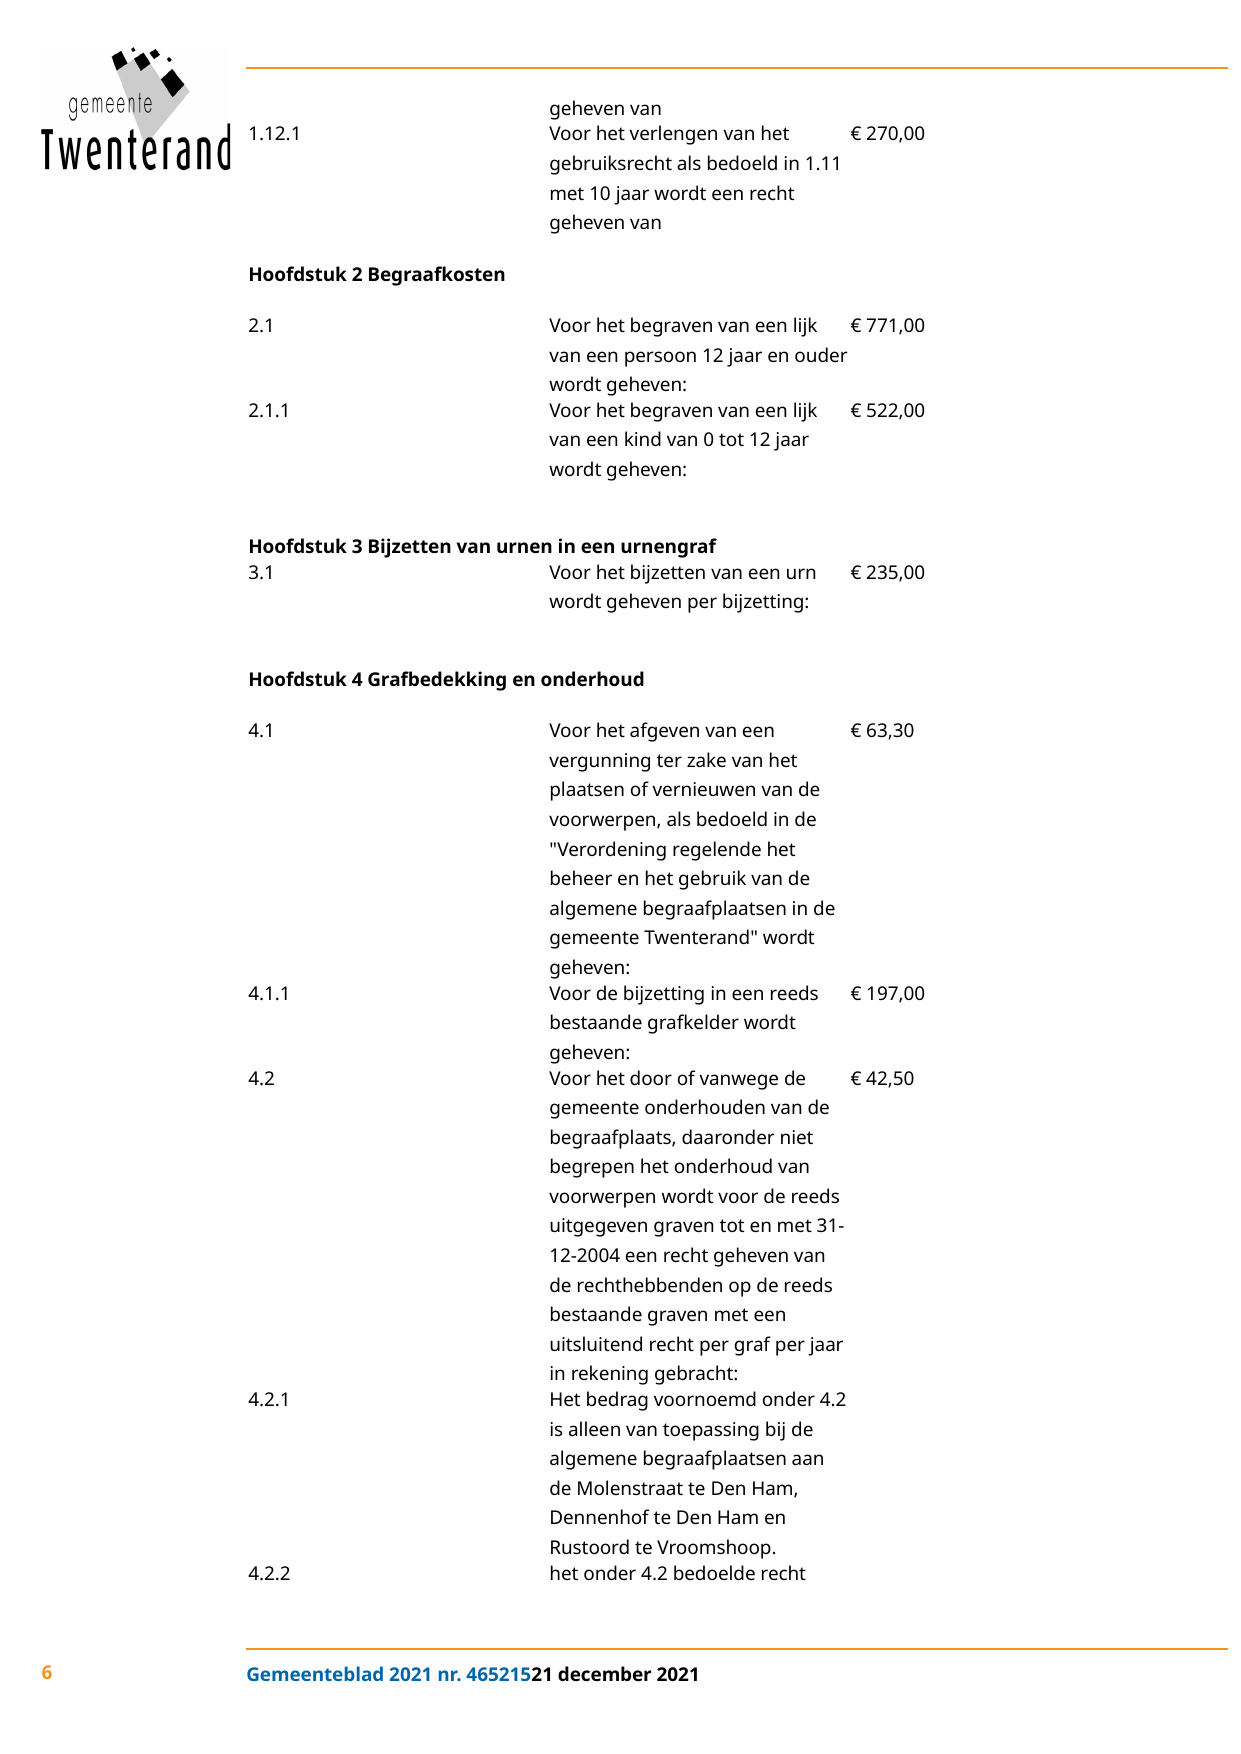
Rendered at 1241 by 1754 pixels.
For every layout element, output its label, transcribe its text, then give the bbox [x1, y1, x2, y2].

table_cell Hoofdstuk 3 Bijzetten van urnen in een urnengraf [248, 534, 850, 559]
table_cell [248, 508, 549, 533]
table_cell € 235,00 [850, 559, 1152, 614]
table_cell [850, 666, 1152, 692]
table_cell [850, 692, 1152, 717]
table_cell [850, 508, 1152, 533]
table_cell [549, 235, 850, 261]
table_cell € 197,00 [850, 980, 1152, 1065]
table_cell [549, 692, 850, 717]
table_cell 1.12.1 [248, 121, 549, 235]
table_cell het onder 4.2 bedoelde recht [549, 1560, 850, 1586]
table_cell Het bedrag voornoemd onder 4.2 is alleen van toepassing bij de algemene begraafplaatsen aan de Molenstraat te Den Ham, Dennenhof te Den Ham en Rustoord te Vroomshoop. [549, 1386, 850, 1560]
table_cell € 522,00 [850, 397, 1152, 482]
table_cell [248, 482, 549, 508]
table_cell 2.1.1 [248, 397, 549, 482]
table_cell [850, 640, 1152, 666]
table_cell [248, 95, 549, 121]
table_cell Voor het afgeven van een vergunning ter zake van het plaatsen of vernieuwen van de voorwerpen, als bedoeld in de "Verordening regelende het beheer en het gebruik van de algemene begraafplaatsen in de gemeente Twenterand" wordt geheven: [549, 718, 850, 980]
table_cell [248, 615, 549, 640]
table_cell [549, 615, 850, 640]
table_cell [850, 261, 1152, 286]
table_cell € 42,50 [850, 1065, 1152, 1386]
table_cell Voor het begraven van een lijk van een persoon 12 jaar en ouder wordt geheven: [549, 312, 850, 397]
table_cell Hoofdstuk 2 Begraafkosten [248, 261, 850, 286]
table_cell [248, 692, 549, 717]
table_cell [549, 640, 850, 666]
table_cell [248, 286, 549, 312]
table_cell € 63,30 [850, 718, 1152, 980]
table_cell [850, 615, 1152, 640]
table_cell geheven van [549, 95, 850, 121]
table_cell Voor het bijzetten van een urn wordt geheven per bijzetting: [549, 559, 850, 614]
table_cell 4.2.2 [248, 1560, 549, 1586]
table_cell 4.1 [248, 718, 549, 980]
table_cell [549, 508, 850, 533]
table_cell Voor het door of vanwege de gemeente onderhouden van de begraafplaats, daaronder niet begrepen het onderhoud van voorwerpen wordt voor de reeds uitgegeven graven tot en met 31-12-2004 een recht geheven van de rechthebbenden op de reeds bestaande graven met een uitsluitend recht per graf per jaar in rekening gebracht: [549, 1065, 850, 1386]
table_cell Voor het begraven van een lijk van een kind van 0 tot 12 jaar wordt geheven: [549, 397, 850, 482]
picture [41, 47, 231, 172]
table_cell [850, 235, 1152, 261]
table_cell [850, 482, 1152, 508]
table_cell 4.2 [248, 1065, 549, 1386]
table_cell Voor de bijzetting in een reeds bestaande grafkelder wordt geheven: [549, 980, 850, 1065]
table_cell [850, 534, 1152, 559]
table_cell [248, 235, 549, 261]
table_cell Voor het verlengen van het gebruiksrecht als bedoeld in 1.11 met 10 jaar wordt een recht geheven van [549, 121, 850, 235]
table_cell [850, 1386, 1152, 1560]
table_cell [850, 286, 1152, 312]
table_cell [549, 482, 850, 508]
table_cell Hoofdstuk 4 Grafbedekking en onderhoud [248, 666, 850, 692]
table_cell € 771,00 [850, 312, 1152, 397]
table_cell 2.1 [248, 312, 549, 397]
table_cell [850, 95, 1152, 121]
table_cell € 270,00 [850, 121, 1152, 235]
table_cell [248, 640, 549, 666]
table_cell [549, 286, 850, 312]
table_cell 4.2.1 [248, 1386, 549, 1560]
table_cell [850, 1560, 1152, 1586]
table_cell 3.1 [248, 559, 549, 614]
table_cell 4.1.1 [248, 980, 549, 1065]
